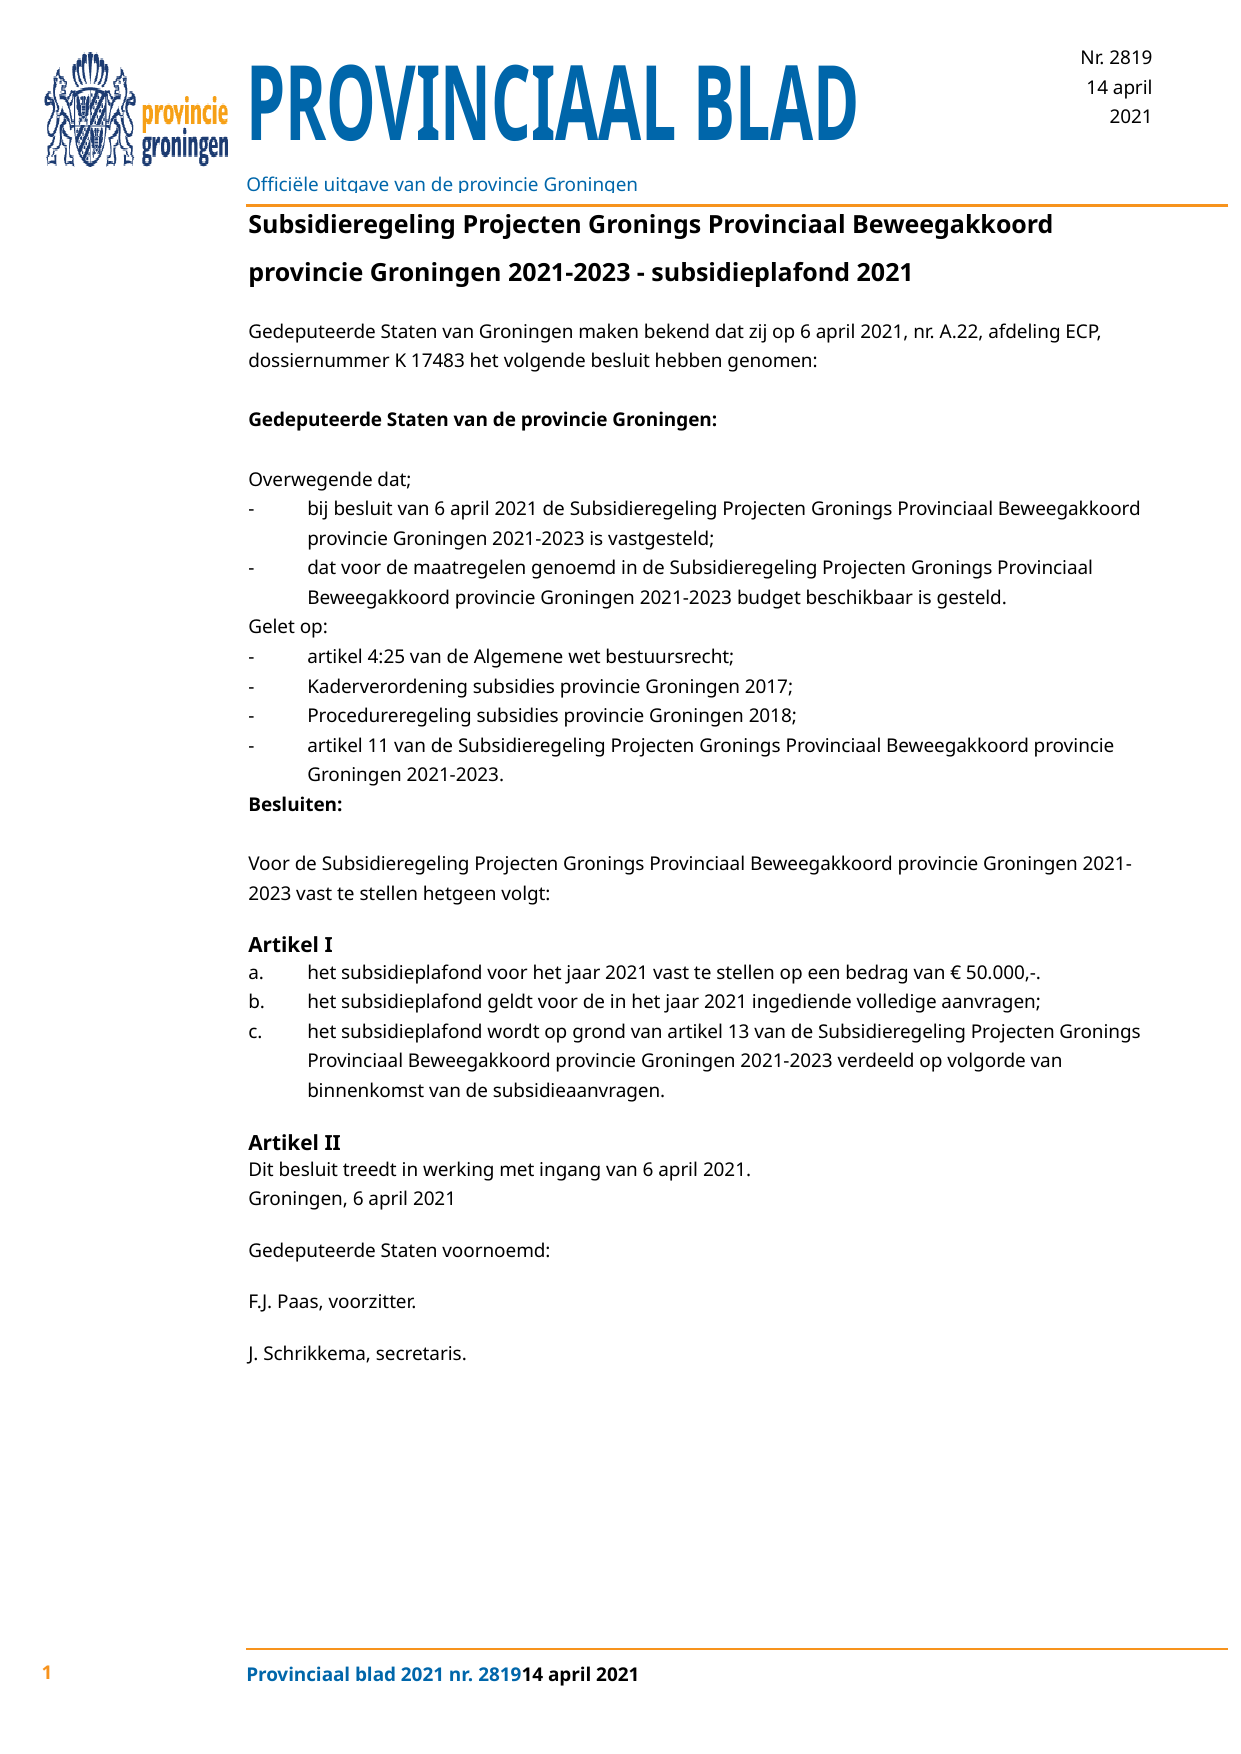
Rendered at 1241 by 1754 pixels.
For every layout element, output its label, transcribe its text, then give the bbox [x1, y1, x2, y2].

text Overwegende dat; [248, 466, 1152, 492]
text Artikel II [248, 1128, 1152, 1156]
text J. Schrikkema, secretaris. [248, 1340, 1152, 1366]
text Gedeputeerde Staten van Groningen maken bekend dat zij op 6 april 2021, nr. A.22, afdeling ECP, dossiernummer K 17483 het volgende besluit hebben genomen: [248, 318, 1152, 373]
text Subsidieregeling Projecten Gronings Provinciaal Beweegakkoord provincie Groningen 2021-2023 - subsidieplafond 2021 [248, 207, 1152, 288]
text Gelet op: [248, 614, 1152, 639]
text Gedeputeerde Staten van de provincie Groningen: [248, 407, 1152, 432]
text Dit besluit treedt in werking met ingang van 6 april 2021. [248, 1156, 1152, 1182]
list het subsidieplafond geldt voor de in het jaar 2021 ingediende volledige aanvragen; [248, 988, 1152, 1014]
list Procedureregeling subsidies provincie Groningen 2018; [248, 702, 1152, 728]
text F.J. Paas, voorzitter. [248, 1288, 1152, 1314]
list Kaderverordening subsidies provincie Groningen 2017; [248, 673, 1152, 699]
text Voor de Subsidieregeling Projecten Gronings Provinciaal Beweegakkoord provincie Groningen 2021-2023 vast te stellen hetgeen volgt: [248, 850, 1152, 906]
list dat voor de maatregelen genoemd in de Subsidieregeling Projecten Gronings Provinciaal Beweegakkoord provincie Groningen 2021-2023 budget beschikbaar is gesteld. [248, 554, 1152, 610]
text Gedeputeerde Staten voornoemd: [248, 1237, 1152, 1263]
list het subsidieplafond wordt op grond van artikel 13 van de Subsidieregeling Projecten Gronings Provinciaal Beweegakkoord provincie Groningen 2021-2023 verdeeld op volgorde van binnenkomst van de subsidieaanvragen. [248, 1018, 1152, 1103]
list artikel 11 van de Subsidieregeling Projecten Gronings Provinciaal Beweegakkoord provincie Groningen 2021-2023. [248, 732, 1152, 787]
picture [41, 47, 231, 172]
list artikel 4:25 van de Algemene wet bestuursrecht; [248, 643, 1152, 669]
list bij besluit van 6 april 2021 de Subsidieregeling Projecten Gronings Provinciaal Beweegakkoord provincie Groningen 2021-2023 is vastgesteld; [248, 495, 1152, 551]
text Artikel I [248, 930, 1152, 959]
list het subsidieplafond voor het jaar 2021 vast te stellen op een bedrag van € 50.000,-. [248, 959, 1152, 984]
text Groningen, 6 april 2021 [248, 1186, 1152, 1211]
text Besluiten: [248, 791, 1152, 817]
